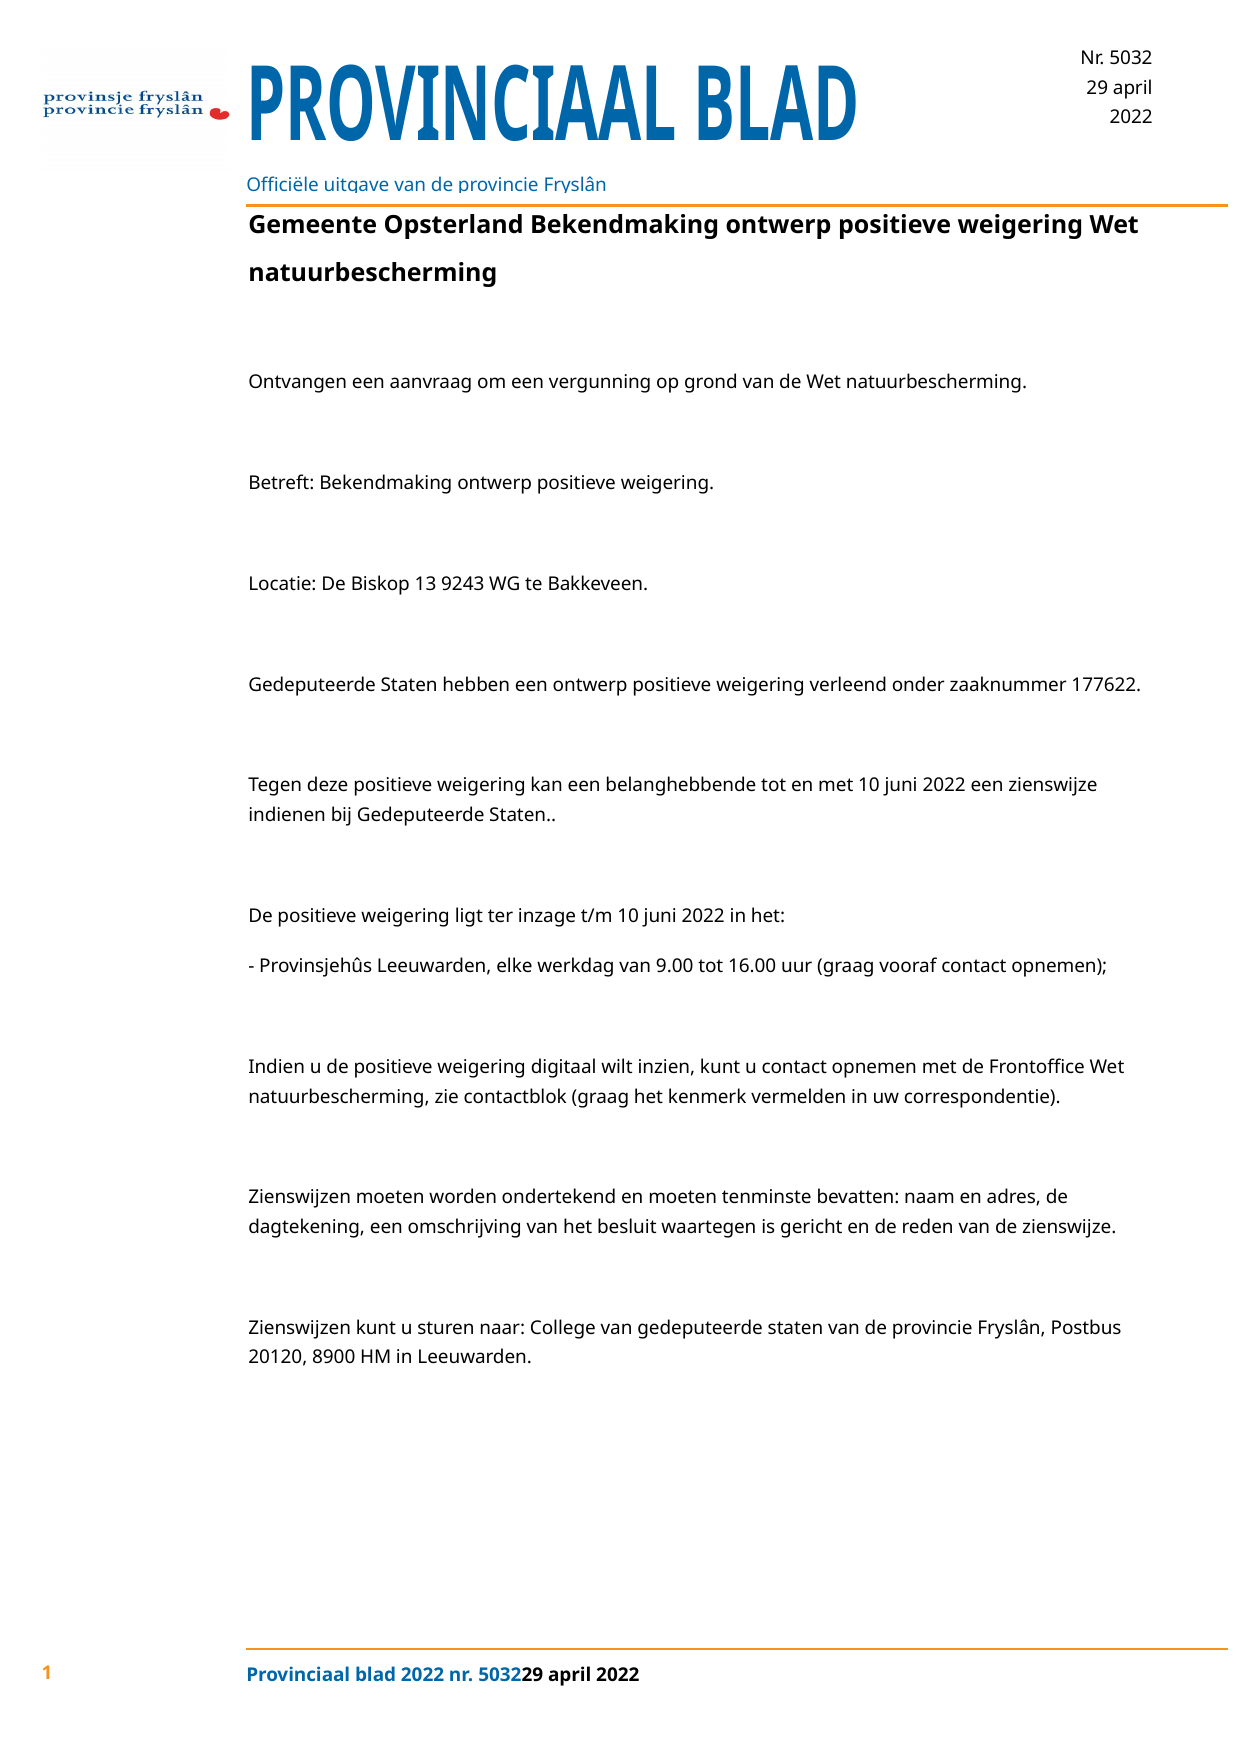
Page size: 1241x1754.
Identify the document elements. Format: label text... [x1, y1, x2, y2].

text Gedeputeerde Staten hebben een ontwerp positieve weigering verleend onder zaaknummer 177622. [248, 671, 1152, 697]
picture [41, 47, 231, 172]
text Tegen deze positieve weigering kan een belanghebbende tot en met 10 juni 2022 een zienswijze indienen bij Gedeputeerde Staten.. [248, 772, 1152, 827]
text De positieve weigering ligt ter inzage t/m 10 juni 2022 in het: [248, 902, 1152, 928]
text - Provinsjehûs Leeuwarden, elke werkdag van 9.00 tot 16.00 uur (graag vooraf contact opnemen); [248, 952, 1152, 978]
text Indien u de positieve weigering digitaal wilt inzien, kunt u contact opnemen met de Frontoffice Wet natuurbescherming, zie contactblok (graag het kenmerk vermelden in uw correspondentie). [248, 1053, 1152, 1109]
text Ontvangen een aanvraag om een vergunning op grond van de Wet natuurbescherming. [248, 368, 1152, 394]
text Zienswijzen moeten worden ondertekend en moeten tenminste bevatten: naam en adres, de dagtekening, een omschrijving van het besluit waartegen is gericht en de reden van de zienswijze. [248, 1184, 1152, 1239]
text Locatie: De Biskop 13 9243 WG te Bakkeveen. [248, 570, 1152, 596]
text Zienswijzen kunt u sturen naar: College van gedeputeerde staten van de provincie Fryslân, Postbus 20120, 8900 HM in Leeuwarden. [248, 1314, 1152, 1369]
text Betreft: Bekendmaking ontwerp positieve weigering. [248, 469, 1152, 495]
text Gemeente Opsterland Bekendmaking ontwerp positieve weigering Wet natuurbescherming [248, 207, 1152, 288]
